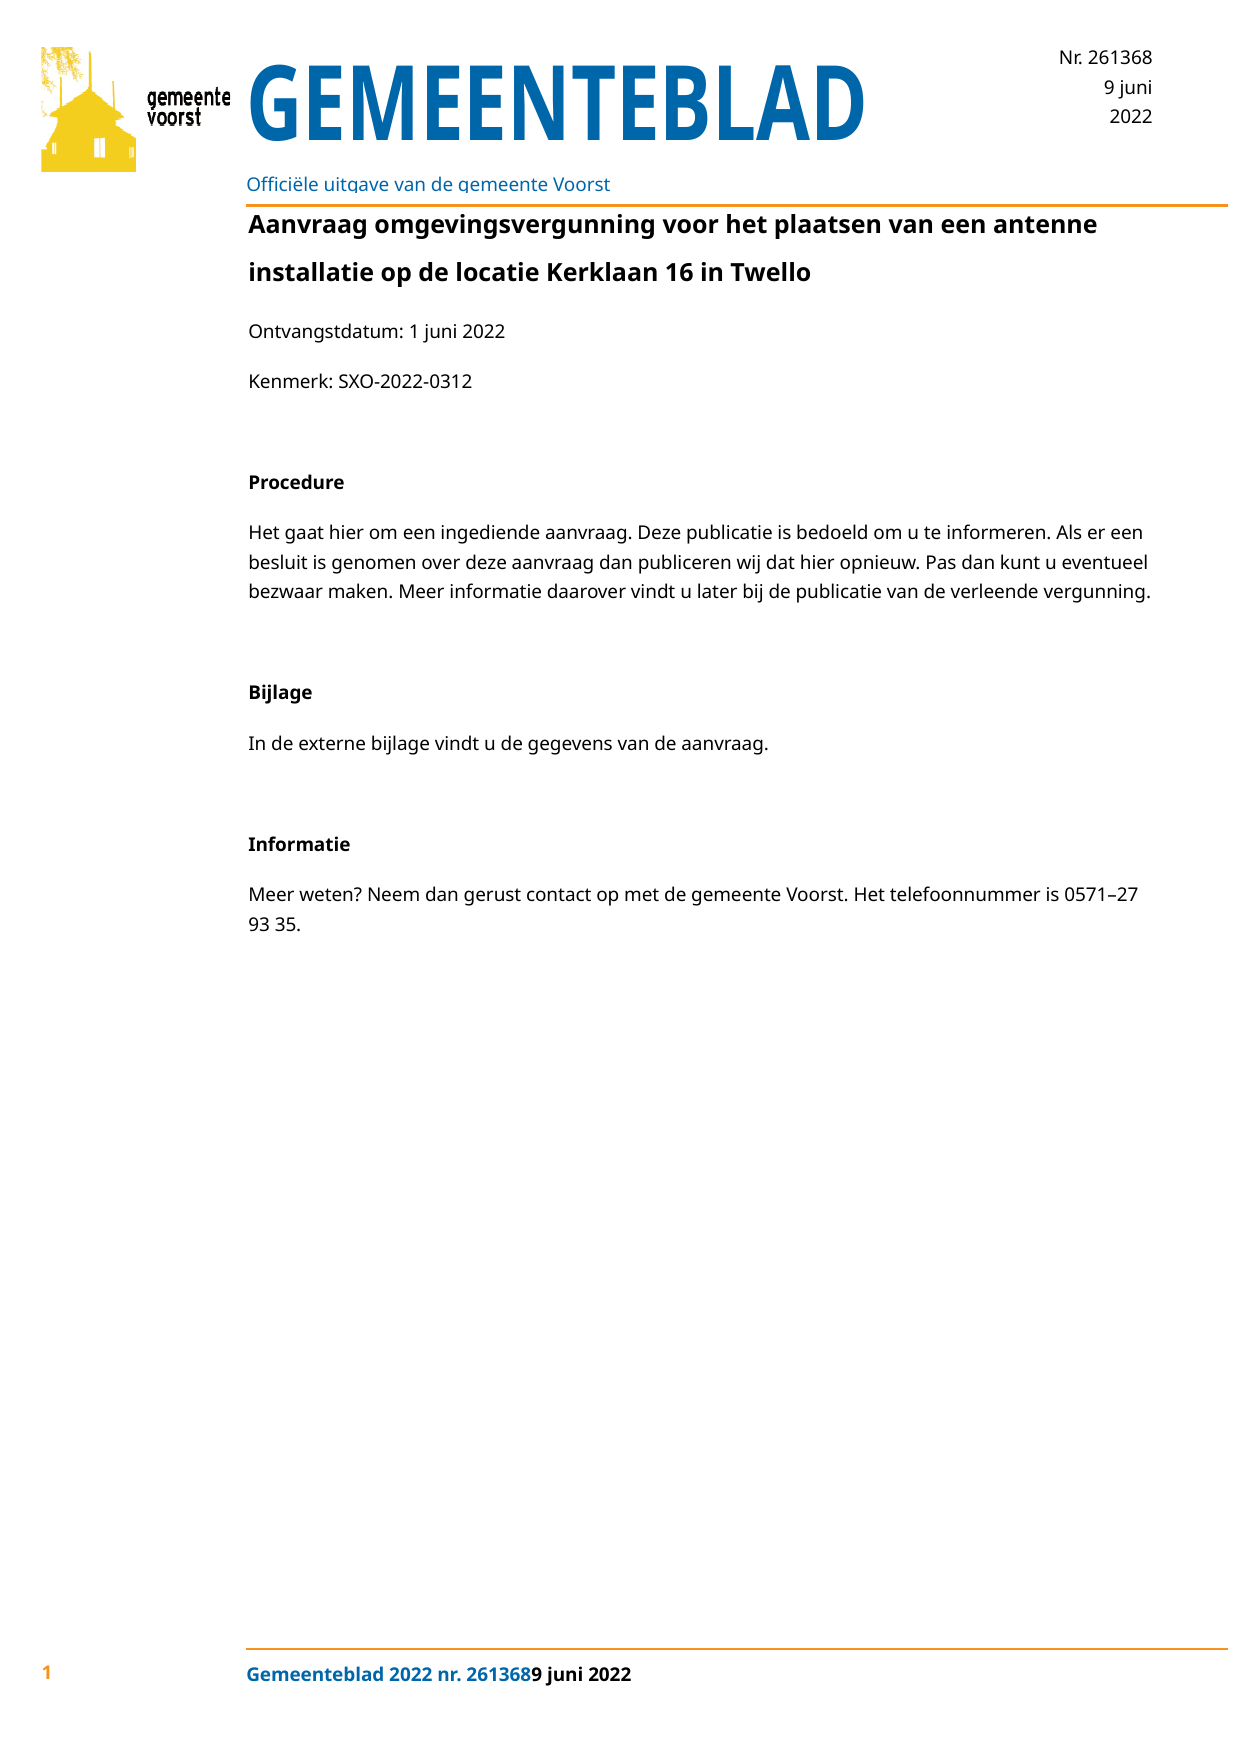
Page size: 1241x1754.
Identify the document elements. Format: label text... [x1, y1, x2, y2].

text In de externe bijlage vindt u de gegevens van de aanvraag. [248, 730, 1152, 756]
text Ontvangstdatum: 1 juni 2022 [248, 318, 1152, 344]
text Kenmerk: SXO-2022-0312 [248, 368, 1152, 394]
text Procedure [248, 469, 1152, 495]
text Aanvraag omgevingsvergunning voor het plaatsen van een antenne installatie op de locatie Kerklaan 16 in Twello [248, 207, 1152, 288]
text Informatie [248, 831, 1152, 857]
text Meer weten? Neem dan gerust contact op met de gemeente Voorst. Het telefoonnummer is 0571–27 93 35. [248, 881, 1152, 937]
text Het gaat hier om een ingediende aanvraag. Deze publicatie is bedoeld om u te informeren. Als er een besluit is genomen over deze aanvraag dan publiceren wij dat hier opnieuw. Pas dan kunt u eventueel bezwaar maken. Meer informatie daarover vindt u later bij de publicatie van de verleende vergunning. [248, 519, 1152, 604]
picture [41, 47, 231, 172]
text Bijlage [248, 679, 1152, 705]
